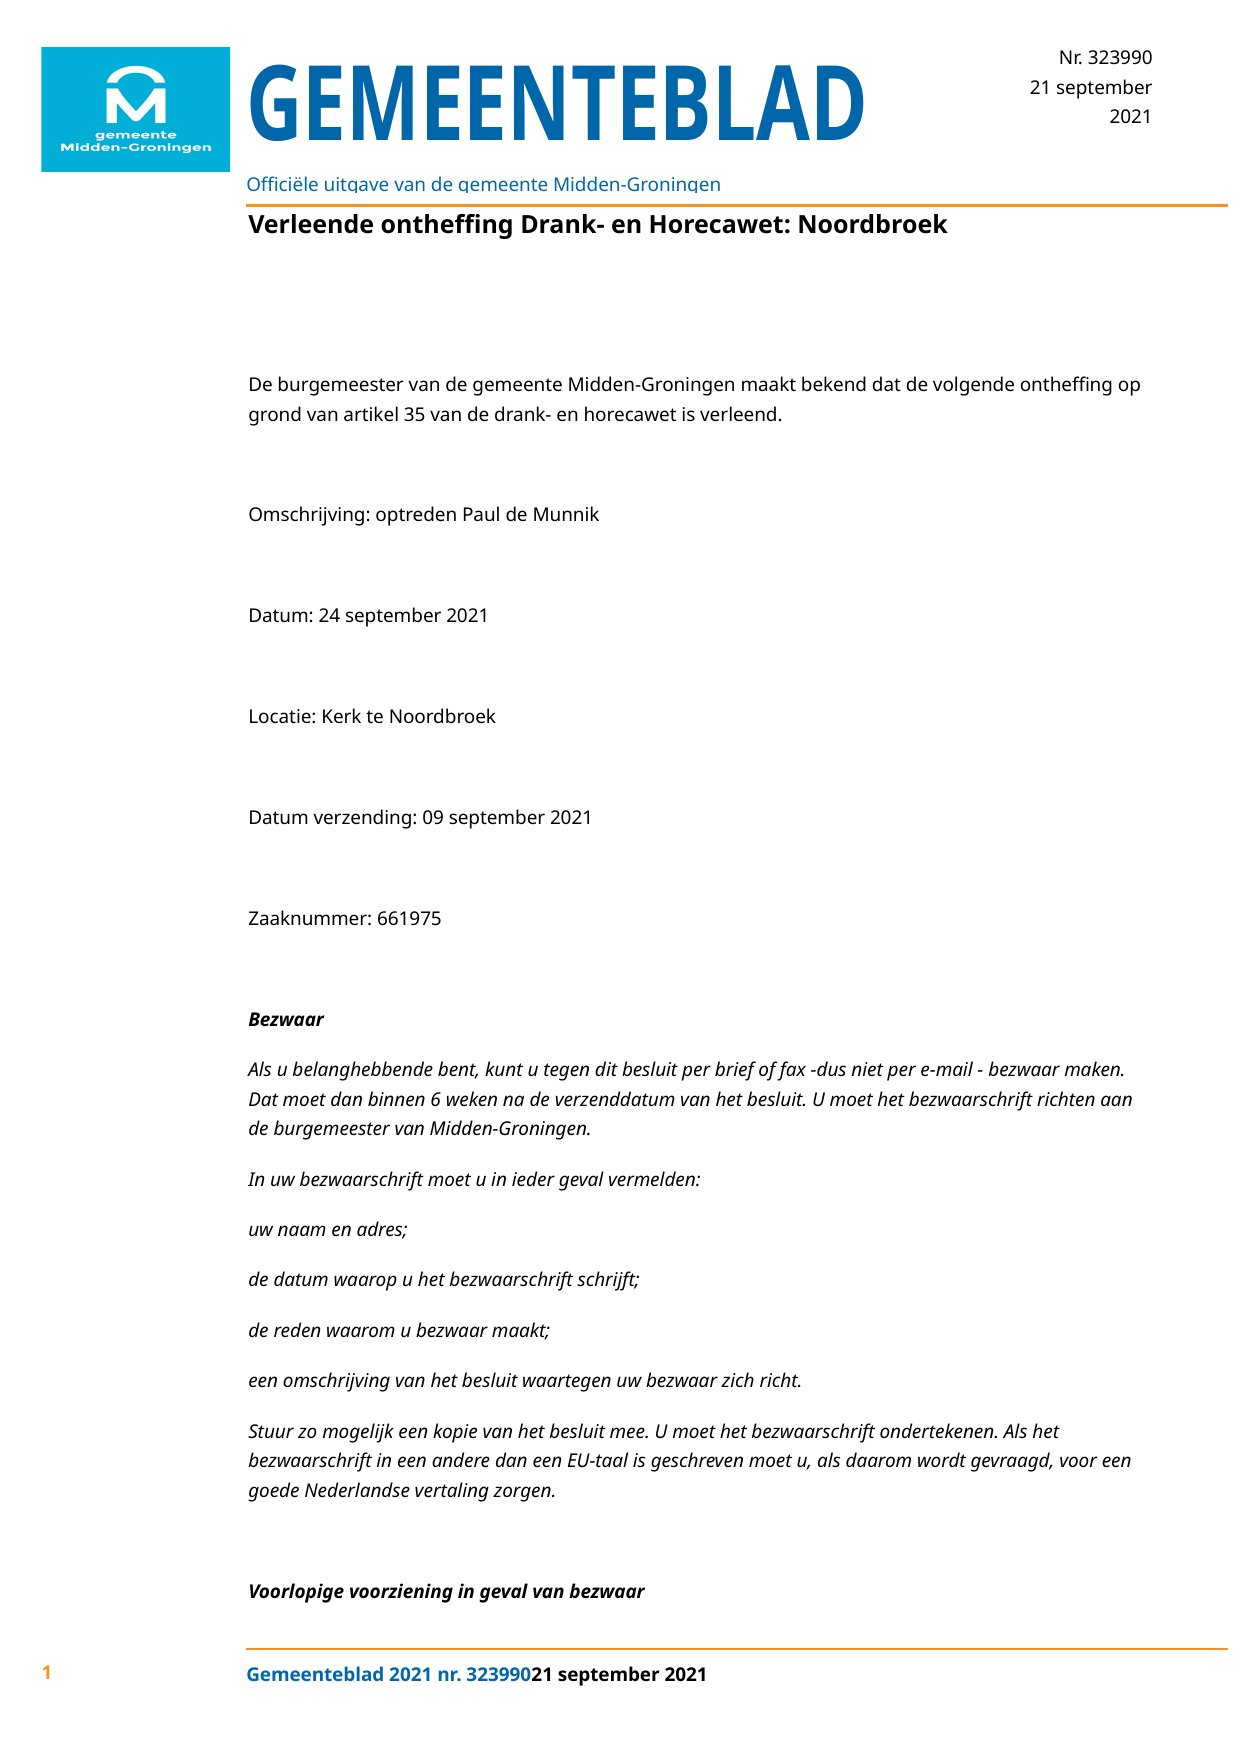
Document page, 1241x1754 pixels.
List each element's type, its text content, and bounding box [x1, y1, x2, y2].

text Datum: 24 september 2021 [248, 602, 1152, 628]
text De burgemeester van de gemeente Midden-Groningen maakt bekend dat de volgende ontheffing op grond van artikel 35 van de drank- en horecawet is verleend. [248, 371, 1152, 426]
text Verleende ontheffing Drank- en Horecawet: Noordbroek [248, 207, 1152, 241]
text uw naam en adres; [248, 1216, 1152, 1242]
text Als u belanghebbende bent, kunt u tegen dit besluit per brief of fax -dus niet per e-mail - bezwaar maken. Dat moet dan binnen 6 weken na de verzenddatum van het besluit. U moet het bezwaarschrift richten aan de burgemeester van Midden-Groningen. [248, 1056, 1152, 1141]
text Zaaknummer: 661975 [248, 905, 1152, 931]
text Omschrijving: optreden Paul de Munnik [248, 502, 1152, 527]
picture [107, 89, 165, 122]
picture [108, 66, 164, 82]
text de datum waarop u het bezwaarschrift schrijft; [248, 1267, 1152, 1292]
picture [184, 146, 190, 153]
text Bezwaar [248, 1006, 1152, 1031]
text Voorlopige voorziening in geval van bezwaar [248, 1578, 1152, 1603]
text een omschrijving van het besluit waartegen uw bezwaar zich richt. [248, 1367, 1152, 1393]
text de reden waarom u bezwaar maakt; [248, 1317, 1152, 1343]
text Datum verzending: 09 september 2021 [248, 804, 1152, 830]
text In uw bezwaarschrift moet u in ieder geval vermelden: [248, 1166, 1152, 1191]
text Locatie: Kerk te Noordbroek [248, 703, 1152, 729]
text Stuur zo mogelijk een kopie van het besluit mee. U moet het bezwaarschrift ondertekenen. Als het bezwaarschrift in een andere dan een EU-taal is geschreven moet u, als daarom wordt gevraagd, voor een goede Nederlandse vertaling zorgen. [248, 1418, 1152, 1503]
